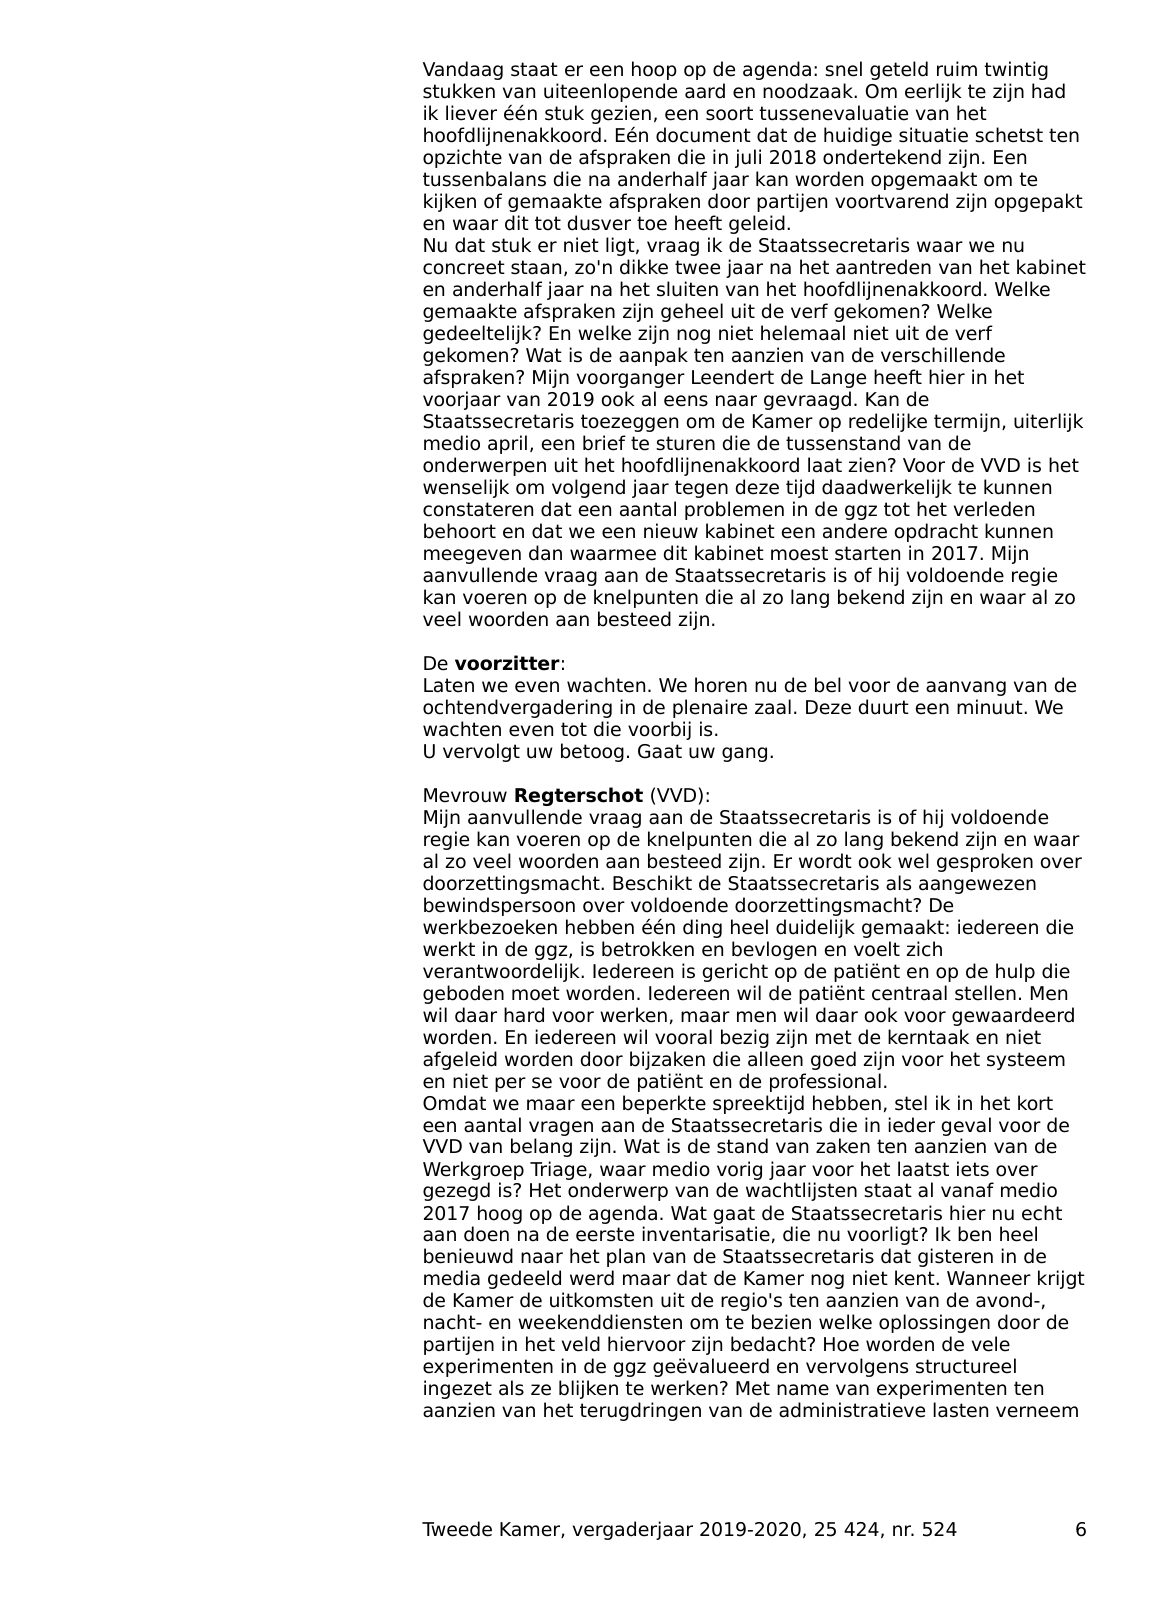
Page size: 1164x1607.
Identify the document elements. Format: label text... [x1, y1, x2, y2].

text Laten we even wachten. We horen nu de bel voor de aanvang van de ochtendvergadering in de plenaire zaal. Deze duurt een minuut. We wachten even tot die voorbij is. [422, 675, 1087, 741]
text Mijn aanvullende vraag aan de Staatssecretaris is of hij voldoende regie kan voeren op de knelpunten die al zo lang bekend zijn en waar al zo veel woorden aan besteed zijn. Er wordt ook wel gesproken over doorzettingsmacht. Beschikt de Staatssecretaris als aangewezen bewindspersoon over voldoende doorzettingsmacht? De werkbezoeken hebben één ding heel duidelijk gemaakt: iedereen die werkt in de ggz, is betrokken en bevlogen en voelt zich verantwoordelijk. Iedereen is gericht op de patiënt en op de hulp die geboden moet worden. Iedereen wil de patiënt centraal stellen. Men wil daar hard voor werken, maar men wil daar ook voor gewaardeerd worden. En iedereen wil vooral bezig zijn met de kerntaak en niet afgeleid worden door bijzaken die alleen goed zijn voor het systeem en niet per se voor de patiënt en de professional. [422, 807, 1087, 1092]
text Mevrouw Regterschot (VVD): [422, 785, 1087, 807]
text Vandaag staat er een hoop op de agenda: snel geteld ruim twintig stukken van uiteenlopende aard en noodzaak. Om eerlijk te zijn had ik liever één stuk gezien, een soort tussenevaluatie van het hoofdlijnenakkoord. Eén document dat de huidige situatie schetst ten opzichte van de afspraken die in juli 2018 ondertekend zijn. Een tussenbalans die na anderhalf jaar kan worden opgemaakt om te kijken of gemaakte afspraken door partijen voortvarend zijn opgepakt en waar dit tot dusver toe heeft geleid. [422, 59, 1087, 235]
text Nu dat stuk er niet ligt, vraag ik de Staatssecretaris waar we nu concreet staan, zo'n dikke twee jaar na het aantreden van het kabinet en anderhalf jaar na het sluiten van het hoofdlijnenakkoord. Welke gemaakte afspraken zijn geheel uit de verf gekomen? Welke gedeeltelijk? En welke zijn nog niet helemaal niet uit de verf gekomen? Wat is de aanpak ten aanzien van de verschillende afspraken? Mijn voorganger Leendert de Lange heeft hier in het voorjaar van 2019 ook al eens naar gevraagd. Kan de Staatssecretaris toezeggen om de Kamer op redelijke termijn, uiterlijk medio april, een brief te sturen die de tussenstand van de onderwerpen uit het hoofdlijnenakkoord laat zien? Voor de VVD is het wenselijk om volgend jaar tegen deze tijd daadwerkelijk te kunnen constateren dat een aantal problemen in de ggz tot het verleden behoort en dat we een nieuw kabinet een andere opdracht kunnen meegeven dan waarmee dit kabinet moest starten in 2017. Mijn aanvullende vraag aan de Staatssecretaris is of hij voldoende regie kan voeren op de knelpunten die al zo lang bekend zijn en waar al zo veel woorden aan besteed zijn. [422, 235, 1087, 631]
text De voorzitter: [422, 653, 1087, 675]
text Omdat we maar een beperkte spreektijd hebben, stel ik in het kort een aantal vragen aan de Staatssecretaris die in ieder geval voor de VVD van belang zijn. Wat is de stand van zaken ten aanzien van de Werkgroep Triage, waar medio vorig jaar voor het laatst iets over gezegd is? Het onderwerp van de wachtlijsten staat al vanaf medio 2017 hoog op de agenda. Wat gaat de Staatssecretaris hier nu echt aan doen na de eerste inventarisatie, die nu voorligt? Ik ben heel benieuwd naar het plan van de Staatssecretaris dat gisteren in de media gedeeld werd maar dat de Kamer nog niet kent. Wanneer krijgt de Kamer de uitkomsten uit de regio's ten aanzien van de avond-, nacht- en weekenddiensten om te bezien welke oplossingen door de partijen in het veld hiervoor zijn bedacht? Hoe worden de vele experimenten in de ggz geëvalueerd en vervolgens structureel ingezet als ze blijken te werken? Met name van experimenten ten aanzien van het terugdringen van de administratieve lasten verneem [422, 1092, 1087, 1422]
text U vervolgt uw betoog. Gaat uw gang. [422, 741, 1087, 763]
